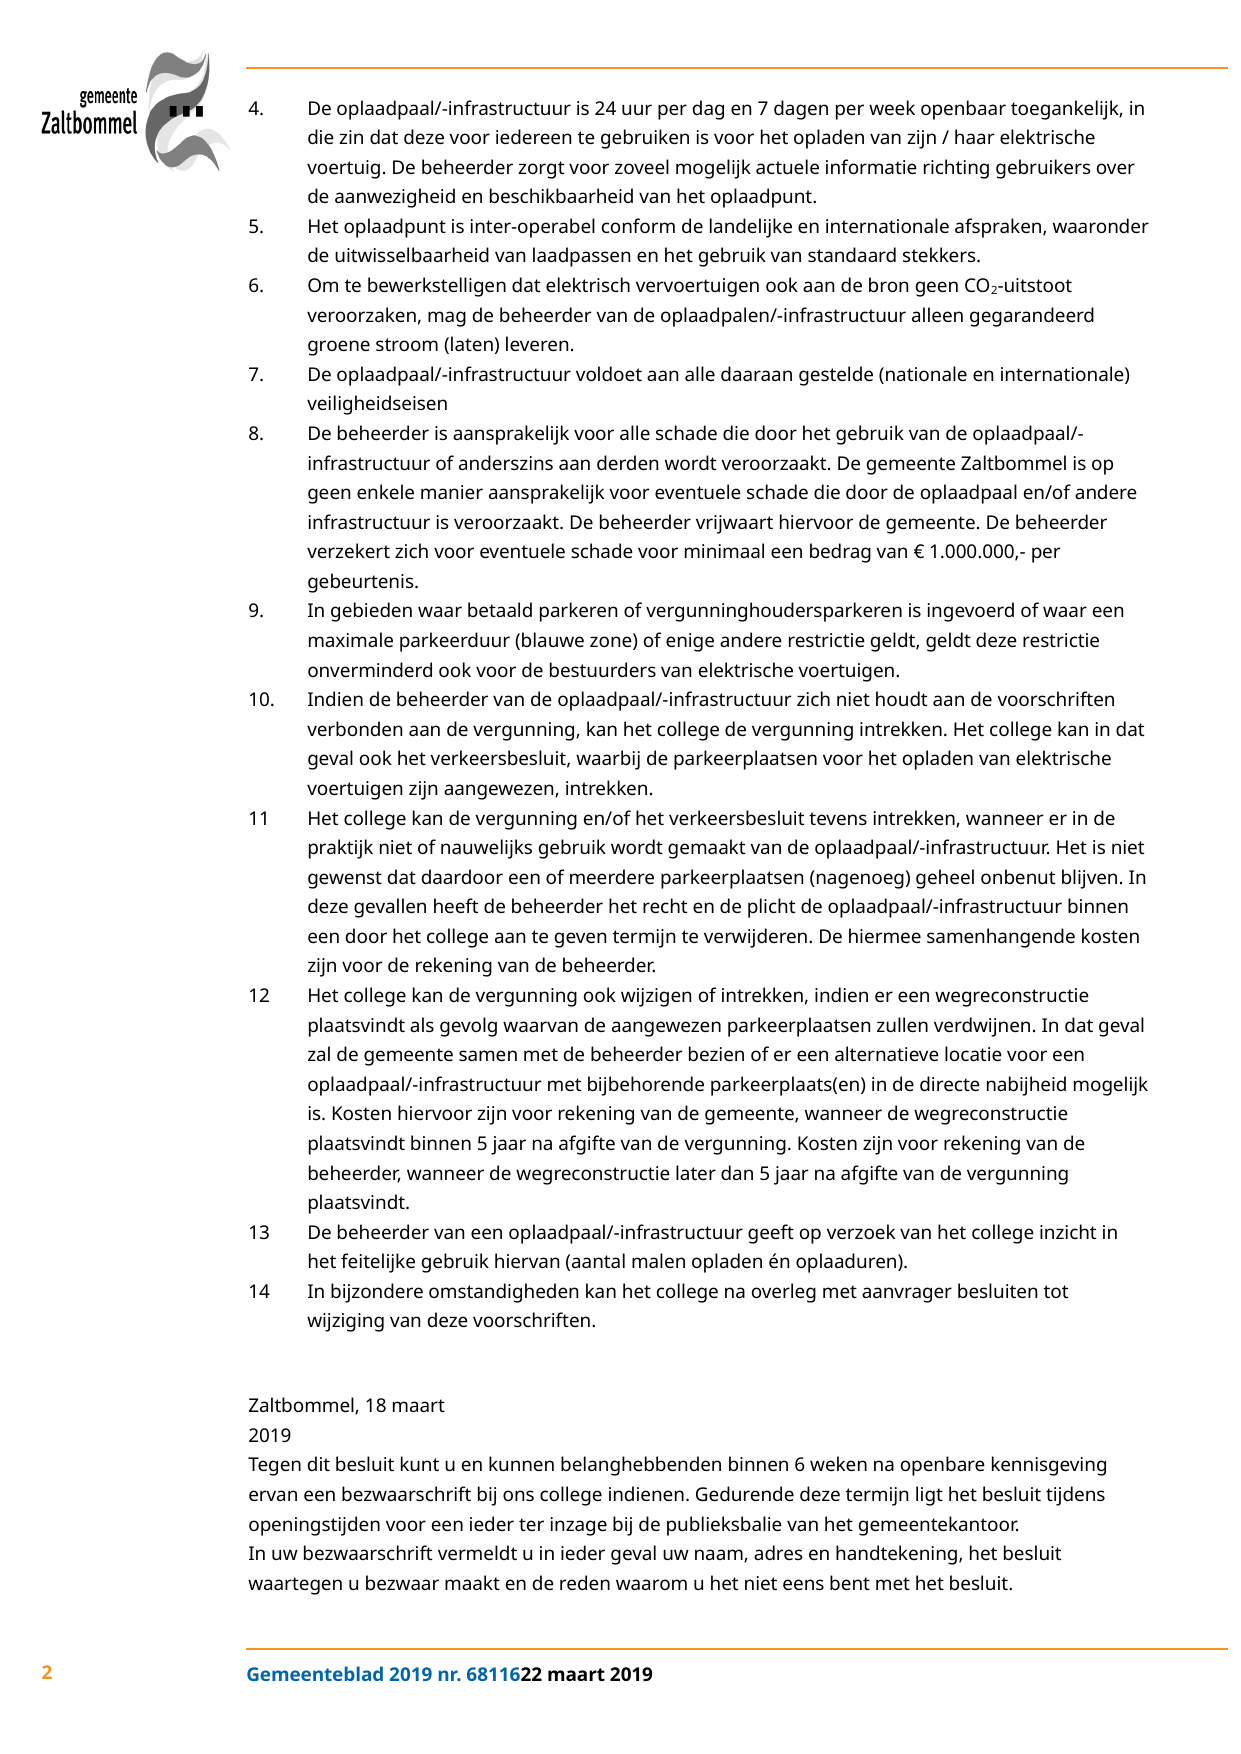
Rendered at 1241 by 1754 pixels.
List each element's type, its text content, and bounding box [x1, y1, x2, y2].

list In bijzondere omstandigheden kan het college na overleg met aanvrager besluiten tot wijziging van deze voorschriften. [248, 1278, 1152, 1333]
list De oplaadpaal/-infrastructuur is 24 uur per dag en 7 dagen per week openbaar toegankelijk, in die zin dat deze voor iedereen te gebruiken is voor het opladen van zijn / haar elektrische voertuig. De beheerder zorgt voor zoveel mogelijk actuele informatie richting gebruikers over de aanwezigheid en beschikbaarheid van het oplaadpunt. [248, 95, 1152, 209]
list Om te bewerkstelligen dat elektrisch vervoertuigen ook aan de bron geen CO2-uitstoot veroorzaken, mag de beheerder van de oplaadpalen/-infrastructuur alleen gegarandeerd groene stroom (laten) leveren. [248, 272, 1152, 357]
list Indien de beheerder van de oplaadpaal/-infrastructuur zich niet houdt aan de voorschriften verbonden aan de vergunning, kan het college de vergunning intrekken. Het college kan in dat geval ook het verkeersbesluit, waarbij de parkeerplaatsen voor het opladen van elektrische voertuigen zijn aangewezen, intrekken. [248, 686, 1152, 801]
list Het college kan de vergunning en/of het verkeersbesluit tevens intrekken, wanneer er in de praktijk niet of nauwelijks gebruik wordt gemaakt van de oplaadpaal/-infrastructuur. Het is niet gewenst dat daardoor een of meerdere parkeerplaatsen (nagenoeg) geheel onbenut blijven. In deze gevallen heeft de beheerder het recht en de plicht de oplaadpaal/-infrastructuur binnen een door het college aan te geven termijn te verwijderen. De hiermee samenhangende kosten zijn voor de rekening van de beheerder. [248, 805, 1152, 978]
picture [41, 47, 231, 172]
text Tegen dit besluit kunt u en kunnen belanghebbenden binnen 6 weken na openbare kennisgeving ervan een bezwaarschrift bij ons college indienen. Gedurende deze termijn ligt het besluit tijdens openingstijden voor een ieder ter inzage bij de publieksbalie van het gemeentekantoor. [248, 1452, 1152, 1537]
list Het oplaadpunt is inter-operabel conform de landelijke en internationale afspraken, waaronder de uitwisselbaarheid van laadpassen en het gebruik van standaard stekkers. [248, 213, 1152, 268]
text In uw bezwaarschrift vermeldt u in ieder geval uw naam, adres en handtekening, het besluit waartegen u bezwaar maakt en de reden waarom u het niet eens bent met het besluit. [248, 1540, 1152, 1596]
list De beheerder is aansprakelijk voor alle schade die door het gebruik van de oplaadpaal/-infrastructuur of anderszins aan derden wordt veroorzaakt. De gemeente Zaltbommel is op geen enkele manier aansprakelijk voor eventuele schade die door de oplaadpaal en/of andere infrastructuur is veroorzaakt. De beheerder vrijwaart hiervoor de gemeente. De beheerder verzekert zich voor eventuele schade voor minimaal een bedrag van € 1.000.000,- per gebeurtenis. [248, 420, 1152, 594]
list De beheerder van een oplaadpaal/-infrastructuur geeft op verzoek van het college inzicht in het feitelijke gebruik hiervan (aantal malen opladen én oplaaduren). [248, 1219, 1152, 1274]
list In gebieden waar betaald parkeren of vergunninghoudersparkeren is ingevoerd of waar een maximale parkeerduur (blauwe zone) of enige andere restrictie geldt, geldt deze restrictie onverminderd ook voor de bestuurders van elektrische voertuigen. [248, 598, 1152, 683]
list De oplaadpaal/-infrastructuur voldoet aan alle daaraan gestelde (nationale en internationale) veiligheidseisen [248, 361, 1152, 416]
list Het college kan de vergunning ook wijzigen of intrekken, indien er een wegreconstructie plaatsvindt als gevolg waarvan de aangewezen parkeerplaatsen zullen verdwijnen. In dat geval zal de gemeente samen met de beheerder bezien of er een alternatieve locatie voor een oplaadpaal/-infrastructuur met bijbehorende parkeerplaats(en) in de directe nabijheid mogelijk is. Kosten hiervoor zijn voor rekening van de gemeente, wanneer de wegreconstructie plaatsvindt binnen 5 jaar na afgifte van de vergunning. Kosten zijn voor rekening van de beheerder, wanneer de wegreconstructie later dan 5 jaar na afgifte van de vergunning plaatsvindt. [248, 982, 1152, 1215]
table_header Zaltbommel, 18 maart 2019 [248, 1393, 474, 1448]
